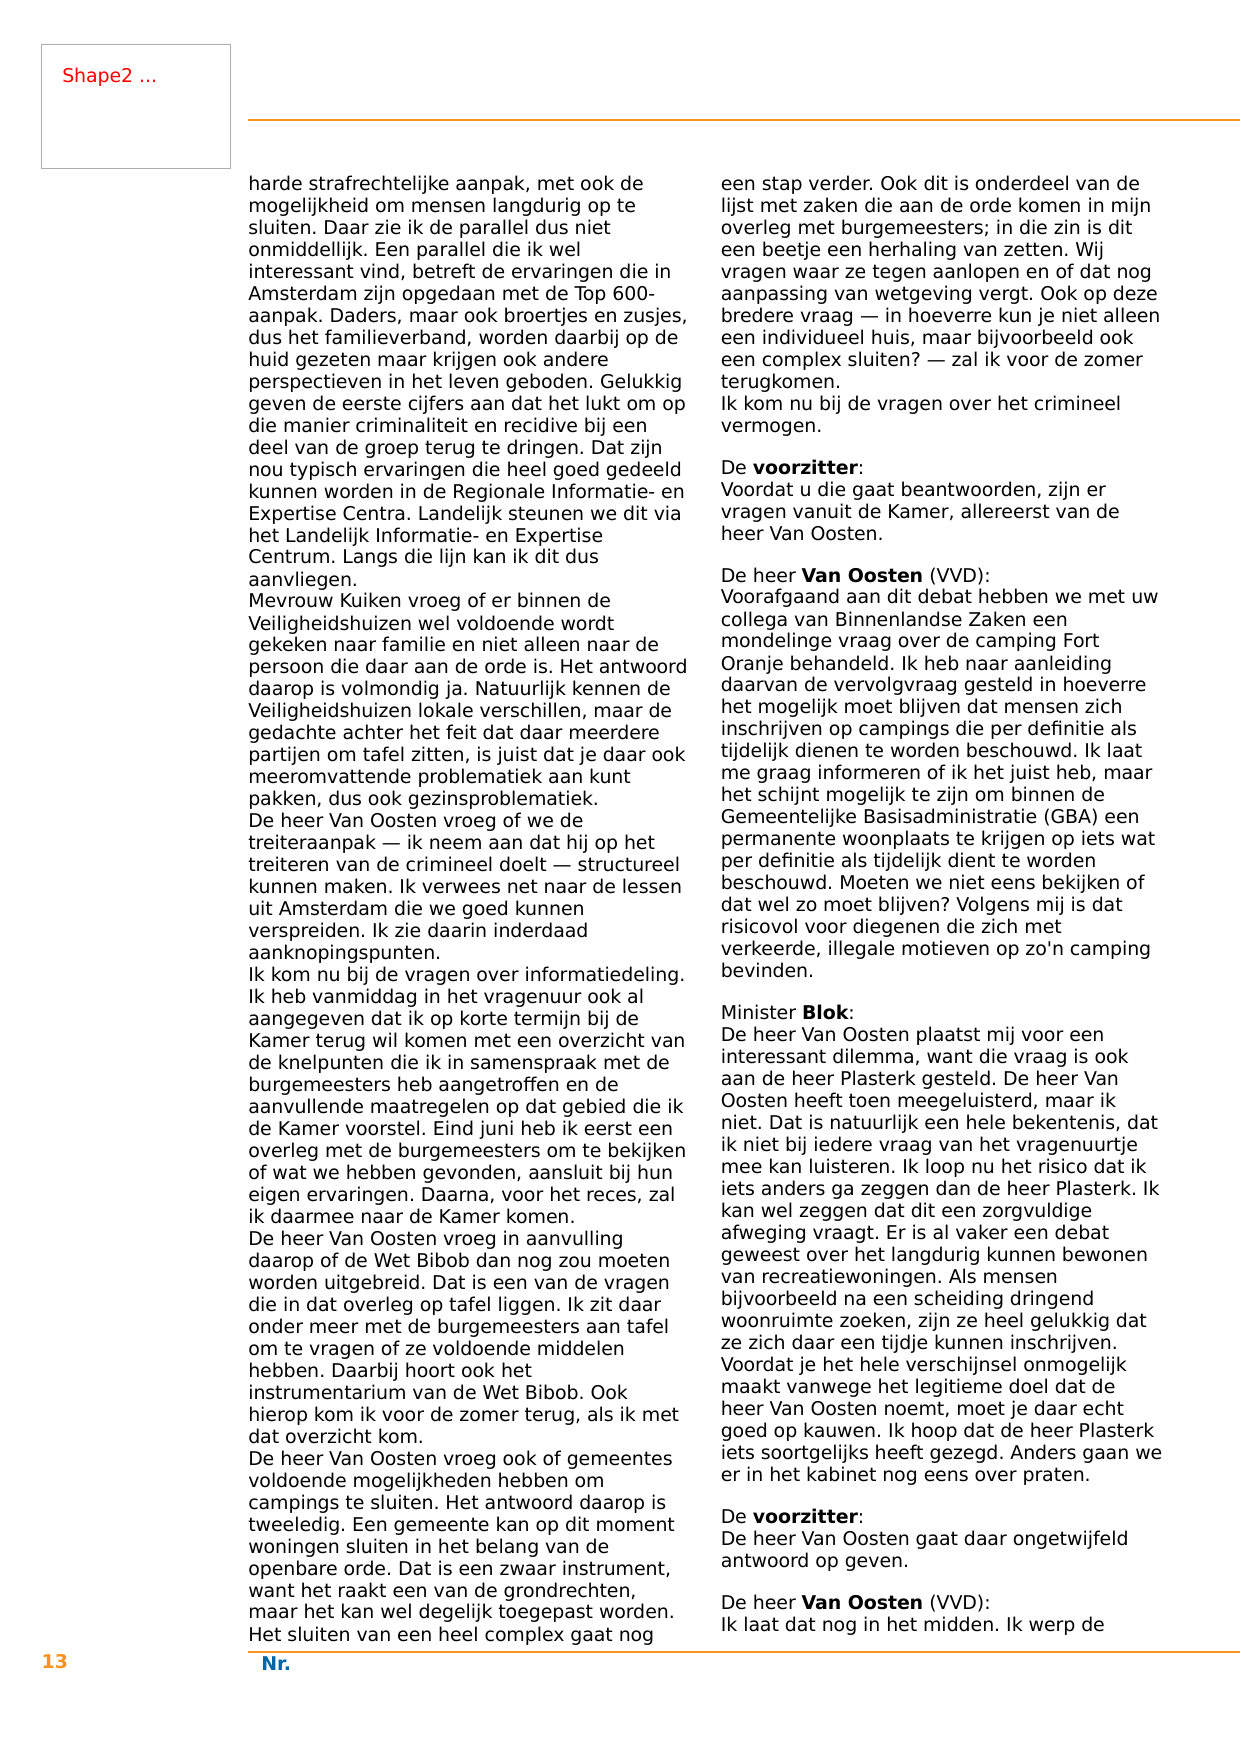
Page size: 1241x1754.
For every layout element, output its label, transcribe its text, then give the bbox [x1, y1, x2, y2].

text Voorafgaand aan dit debat hebben we met uw collega van Binnenlandse Zaken een mondelinge vraag over de camping Fort Oranje behandeld. Ik heb naar aanleiding daarvan de vervolgvraag gesteld in hoeverre het mogelijk moet blijven dat mensen zich inschrijven op campings die per definitie als tijdelijk dienen te worden beschouwd. Ik laat me graag informeren of ik het juist heb, maar het schijnt mogelijk te zijn om binnen de Gemeentelijke Basisadministratie (GBA) een permanente woonplaats te krijgen op iets wat per definitie als tijdelijk dient te worden beschouwd. Moeten we niet eens bekijken of dat wel zo moet blijven? Volgens mij is dat risicovol voor diegenen die zich met verkeerde, illegale motieven op zo'n camping bevinden. [721, 586, 1163, 982]
text Ik kom nu bij de vragen over het crimineel vermogen. [721, 393, 1163, 437]
text De heer Van Oosten plaatst mij voor een interessant dilemma, want die vraag is ook aan de heer Plasterk gesteld. De heer Van Oosten heeft toen meegeluisterd, maar ik niet. Dat is natuurlijk een hele bekentenis, dat ik niet bij iedere vraag van het vragenuurtje mee kan luisteren. Ik loop nu het risico dat ik iets anders ga zeggen dan de heer Plasterk. Ik kan wel zeggen dat dit een zorgvuldige afweging vraagt. Er is al vaker een debat geweest over het langdurig kunnen bewonen van recreatiewoningen. Als mensen bijvoorbeeld na een scheiding dringend woonruimte zoeken, zijn ze heel gelukkig dat ze zich daar een tijdje kunnen inschrijven. Voordat je het hele verschijnsel onmogelijk maakt vanwege het legitieme doel dat de heer Van Oosten noemt, moet je daar echt goed op kauwen. Ik hoop dat de heer Plasterk iets soortgelijks heeft gezegd. Anders gaan we er in het kabinet nog eens over praten. [721, 1024, 1163, 1486]
text Mevrouw Kuiken vroeg of er binnen de Veiligheidshuizen wel voldoende wordt gekeken naar familie en niet alleen naar de persoon die daar aan de orde is. Het antwoord daarop is volmondig ja. Natuurlijk kennen de Veiligheidshuizen lokale verschillen, maar de gedachte achter het feit dat daar meerdere partijen om tafel zitten, is juist dat je daar ook meeromvattende problematiek aan kunt pakken, dus ook gezinsproblematiek. [248, 590, 691, 810]
text De heer Van Oosten gaat daar ongetwijfeld antwoord op geven. [721, 1528, 1163, 1572]
text een stap verder. Ook dit is onderdeel van de lijst met zaken die aan de orde komen in mijn overleg met burgemeesters; in die zin is dit een beetje een herhaling van zetten. Wij vragen waar ze tegen aanlopen en of dat nog aanpassing van wetgeving vergt. Ook op deze bredere vraag — in hoeverre kun je niet alleen een individueel huis, maar bijvoorbeeld ook een complex sluiten? — zal ik voor de zomer terugkomen. [721, 173, 1163, 393]
text Ik laat dat nog in het midden. Ik werp de [721, 1613, 1163, 1636]
text Voordat u die gaat beantwoorden, zijn er vragen vanuit de Kamer, allereerst van de heer Van Oosten. [721, 478, 1163, 544]
text De voorzitter: [721, 457, 1163, 478]
text Minister Blok: [721, 1002, 1163, 1024]
text De voorzitter: [721, 1506, 1163, 1528]
text De heer Van Oosten vroeg ook of gemeentes voldoende mogelijkheden hebben om campings te sluiten. Het antwoord daarop is tweeledig. Een gemeente kan op dit moment woningen sluiten in het belang van de openbare orde. Dat is een zwaar instrument, want het raakt een van de grondrechten, maar het kan wel degelijk toegepast worden. Het sluiten van een heel complex gaat nog [248, 1448, 691, 1645]
text De heer Van Oosten (VVD): [721, 1592, 1163, 1613]
text De heer Van Oosten vroeg of we de treiteraanpak — ik neem aan dat hij op het treiteren van de crimineel doelt — structureel kunnen maken. Ik verwees net naar de lessen uit Amsterdam die we goed kunnen verspreiden. Ik zie daarin inderdaad aanknopingspunten. [248, 810, 691, 964]
text harde strafrechtelijke aanpak, met ook de mogelijkheid om mensen langdurig op te sluiten. Daar zie ik de parallel dus niet onmiddellijk. Een parallel die ik wel interessant vind, betreft de ervaringen die in Amsterdam zijn opgedaan met de Top 600-aanpak. Daders, maar ook broertjes en zusjes, dus het familieverband, worden daarbij op de huid gezeten maar krijgen ook andere perspectieven in het leven geboden. Gelukkig geven de eerste cijfers aan dat het lukt om op die manier criminaliteit en recidive bij een deel van de groep terug te dringen. Dat zijn nou typisch ervaringen die heel goed gedeeld kunnen worden in de Regionale Informatie- en Expertise Centra. Landelijk steunen we dit via het Landelijk Informatie- en Expertise Centrum. Langs die lijn kan ik dit dus aanvliegen. [248, 173, 691, 590]
text Ik kom nu bij de vragen over informatiedeling. Ik heb vanmiddag in het vragenuur ook al aangegeven dat ik op korte termijn bij de Kamer terug wil komen met een overzicht van de knelpunten die ik in samenspraak met de burgemeesters heb aangetroffen en de aanvullende maatregelen op dat gebied die ik de Kamer voorstel. Eind juni heb ik eerst een overleg met de burgemeesters om te bekijken of wat we hebben gevonden, aansluit bij hun eigen ervaringen. Daarna, voor het reces, zal ik daarmee naar de Kamer komen. [248, 964, 691, 1228]
text De heer Van Oosten vroeg in aanvulling daarop of de Wet Bibob dan nog zou moeten worden uitgebreid. Dat is een van de vragen die in dat overleg op tafel liggen. Ik zit daar onder meer met de burgemeesters aan tafel om te vragen of ze voldoende middelen hebben. Daarbij hoort ook het instrumentarium van de Wet Bibob. Ook hierop kom ik voor de zomer terug, als ik met dat overzicht kom. [248, 1228, 691, 1448]
text De heer Van Oosten (VVD): [721, 564, 1163, 586]
